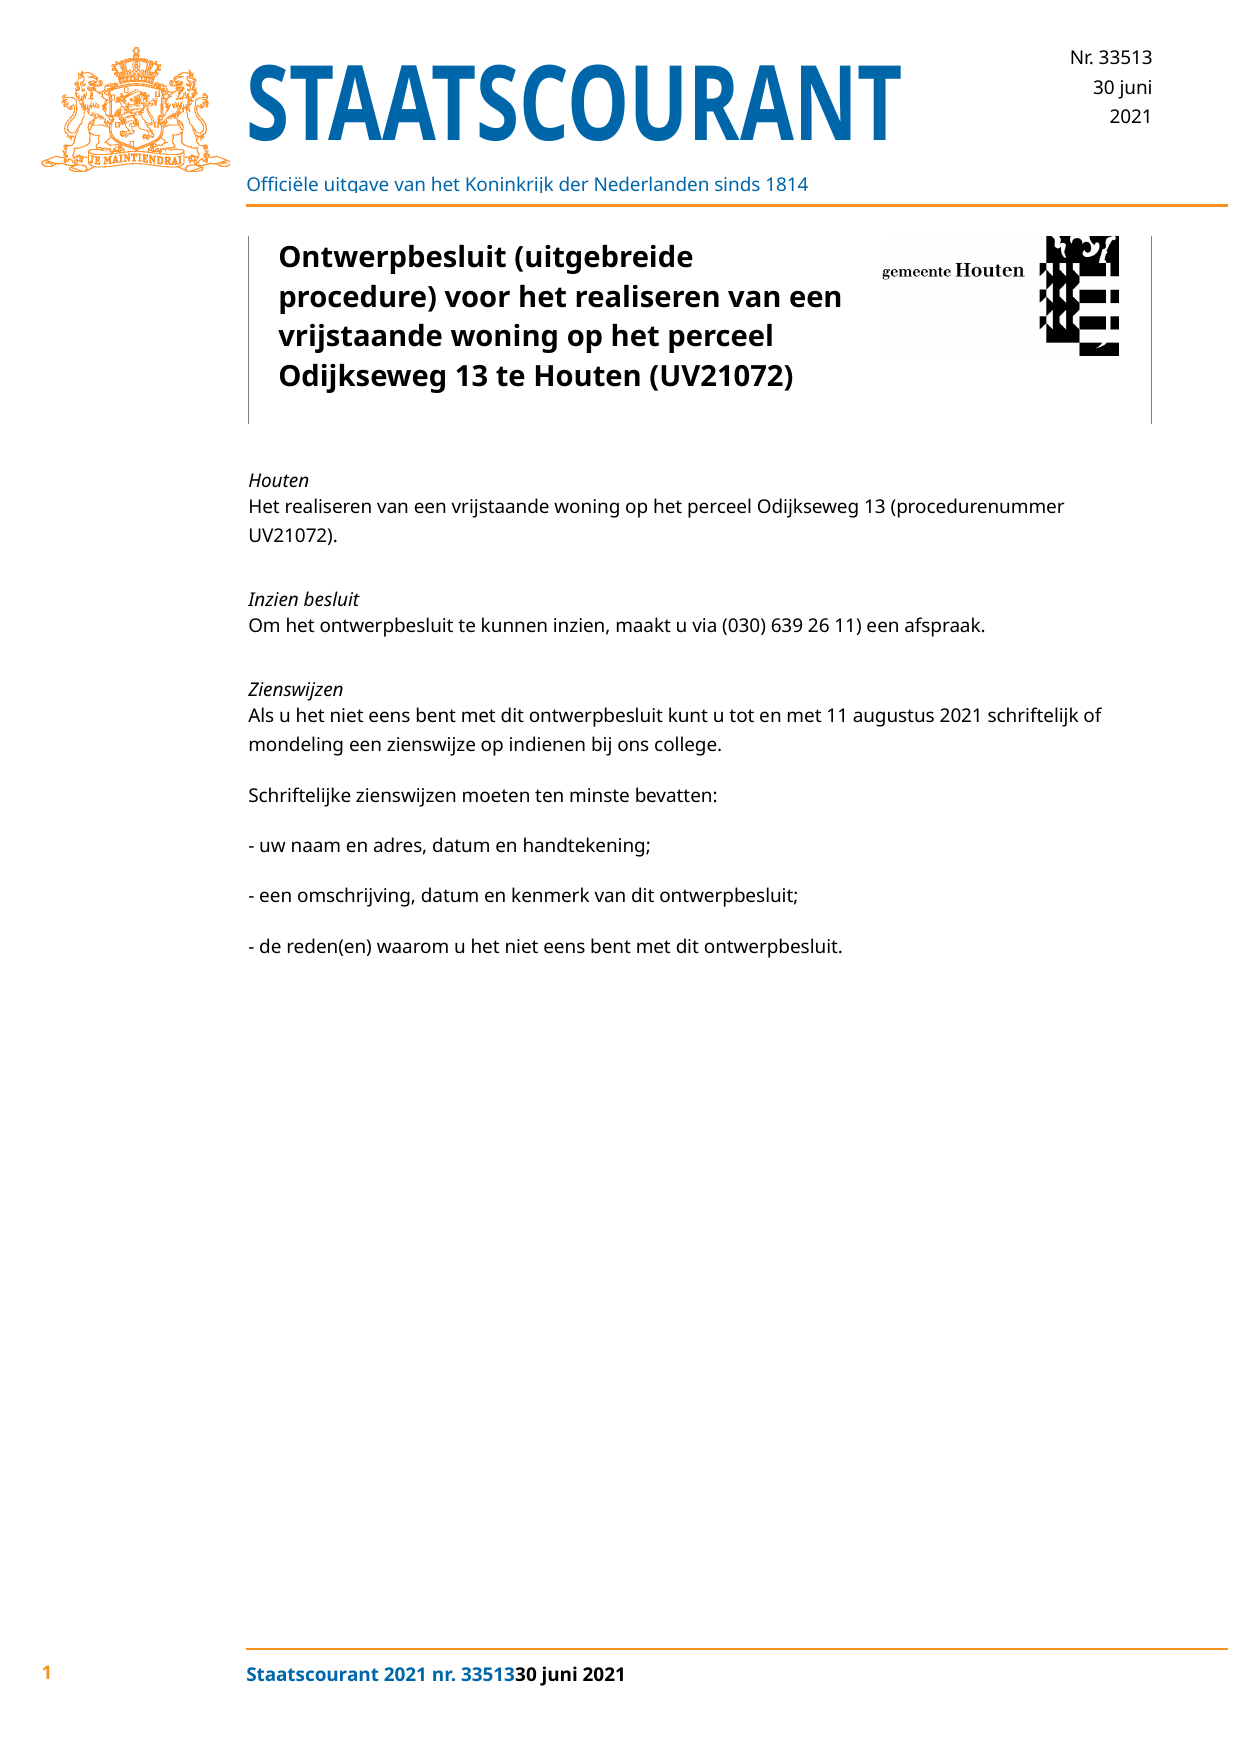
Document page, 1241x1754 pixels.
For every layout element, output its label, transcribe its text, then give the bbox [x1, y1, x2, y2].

text Inzien besluit [248, 586, 1152, 612]
text Schriftelijke zienswijzen moeten ten minste bevatten: [248, 782, 1152, 808]
text - een omschrijving, datum en kenmerk van dit ontwerpbesluit; [248, 883, 1152, 908]
text Als u het niet eens bent met dit ontwerpbesluit kunt u tot en met 11 augustus 2021 schriftelijk of mondeling een zienswijze op indienen bij ons college. [248, 702, 1152, 757]
text - de reden(en) waarom u het niet eens bent met dit ontwerpbesluit. [248, 933, 1152, 959]
text Zienswijzen [248, 676, 1152, 702]
picture [882, 236, 1119, 356]
text - uw naam en adres, datum en handtekening; [248, 832, 1152, 858]
text Om het ontwerpbesluit te kunnen inzien, maakt u via (030) 639 26 11) een afspraak. [248, 612, 1152, 638]
picture [41, 47, 231, 172]
table_header [850, 236, 1151, 424]
text Houten [248, 467, 1152, 493]
text Het realiseren van een vrijstaande woning op het perceel Odijkseweg 13 (procedurenummer UV21072). [248, 493, 1152, 548]
table_header Ontwerpbesluit (uitgebreide procedure) voor het realiseren van een vrijstaande woning op het perceel Odijkseweg 13 te Houten (UV21072) [249, 236, 850, 424]
